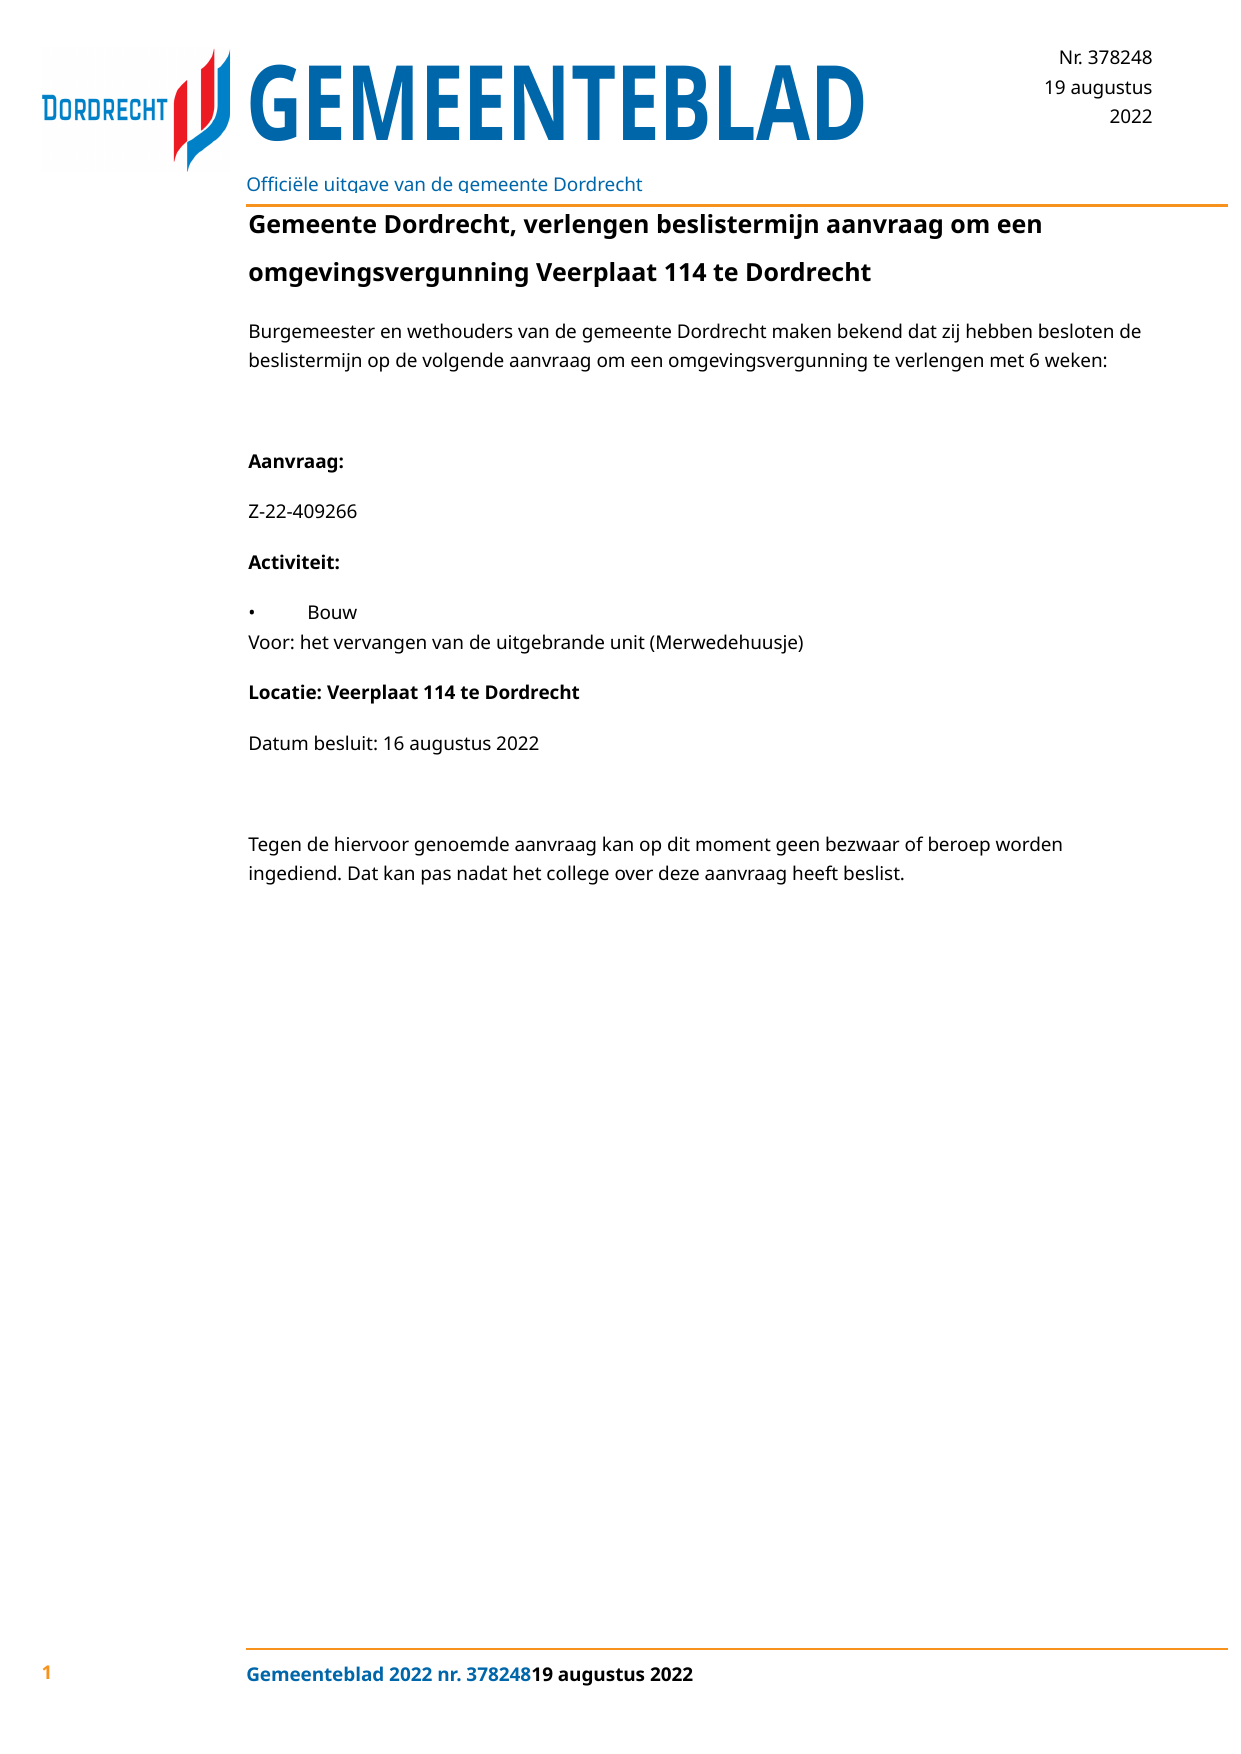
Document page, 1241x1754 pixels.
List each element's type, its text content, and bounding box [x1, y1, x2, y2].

text Locatie: Veerplaat 114 te Dordrecht [248, 679, 1152, 705]
text Gemeente Dordrecht, verlengen beslistermijn aanvraag om een omgevingsvergunning Veerplaat 114 te Dordrecht [248, 207, 1152, 288]
text Datum besluit: 16 augustus 2022 [248, 730, 1152, 756]
text Activiteit: [248, 549, 1152, 575]
picture [41, 47, 231, 172]
list Bouw [248, 599, 1152, 625]
text Z-22-409266 [248, 499, 1152, 524]
text Tegen de hiervoor genoemde aanvraag kan op dit moment geen bezwaar of beroep worden ingediend. Dat kan pas nadat het college over deze aanvraag heeft beslist. [248, 831, 1152, 886]
text Aanvraag: [248, 448, 1152, 474]
text Voor: het vervangen van de uitgebrande unit (Merwedehuusje) [248, 629, 1152, 655]
text Burgemeester en wethouders van de gemeente Dordrecht maken bekend dat zij hebben besloten de beslistermijn op de volgende aanvraag om een omgevingsvergunning te verlengen met 6 weken: [248, 318, 1152, 373]
